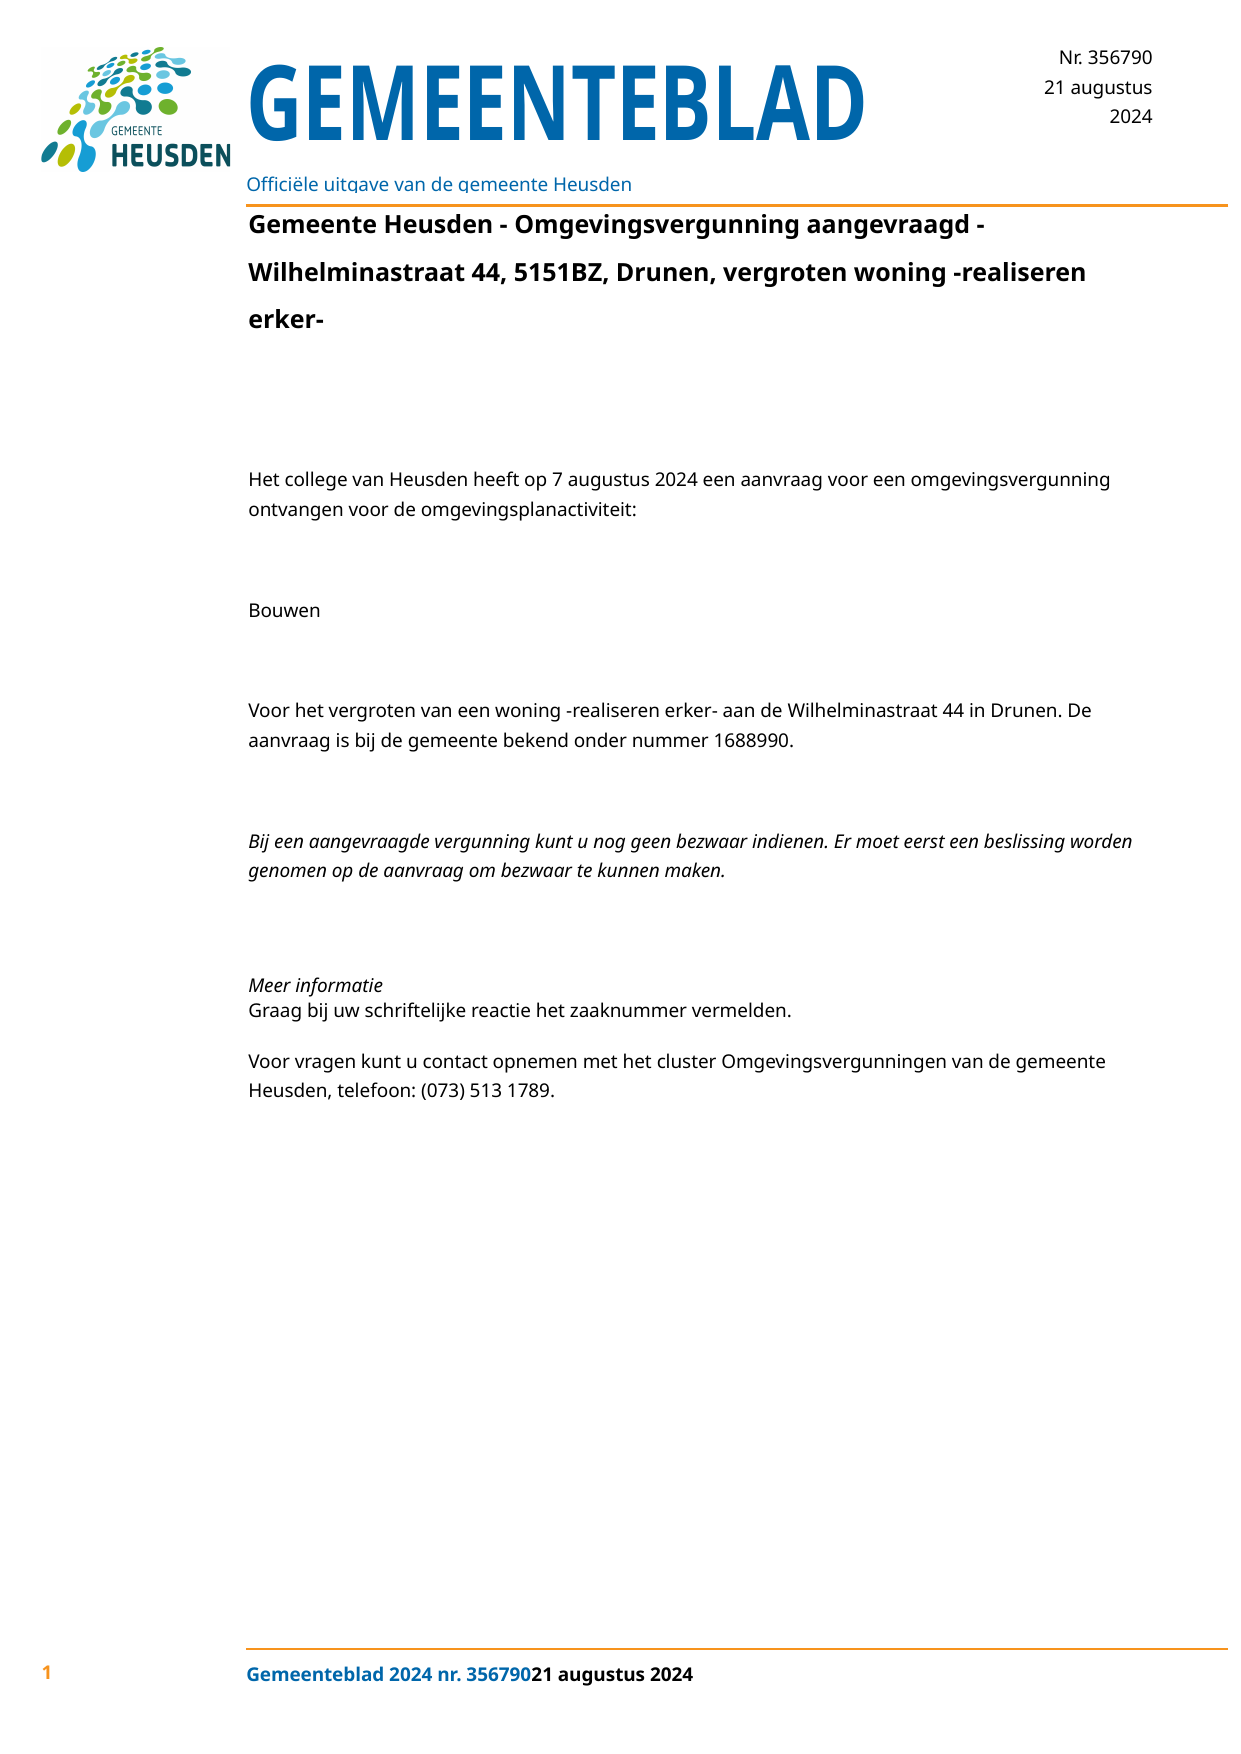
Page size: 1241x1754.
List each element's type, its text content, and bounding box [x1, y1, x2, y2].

text Voor vragen kunt u contact opnemen met het cluster Omgevingsvergunningen van de gemeente Heusden, telefoon: (073) 513 1789. [248, 1048, 1152, 1103]
text Gemeente Heusden - Omgevingsvergunning aangevraagd - Wilhelminastraat 44, 5151BZ, Drunen, vergroten woning -realiseren erker- [248, 207, 1152, 336]
text Bij een aangevraagde vergunning kunt u nog geen bezwaar indienen. Er moet eerst een beslissing worden genomen op de aanvraag om bezwaar te kunnen maken. [248, 828, 1152, 883]
text Het college van Heusden heeft op 7 augustus 2024 een aanvraag voor een omgevingsvergunning ontvangen voor de omgevingsplanactiviteit: [248, 466, 1152, 522]
text Meer informatie [248, 972, 1152, 998]
text Bouwen [248, 597, 1152, 622]
text Graag bij uw schriftelijke reactie het zaaknummer vermelden. [248, 998, 1152, 1023]
picture [41, 47, 231, 172]
text Voor het vergroten van een woning -realiseren erker- aan de Wilhelminastraat 44 in Drunen. De aanvraag is bij de gemeente bekend onder nummer 1688990. [248, 698, 1152, 753]
